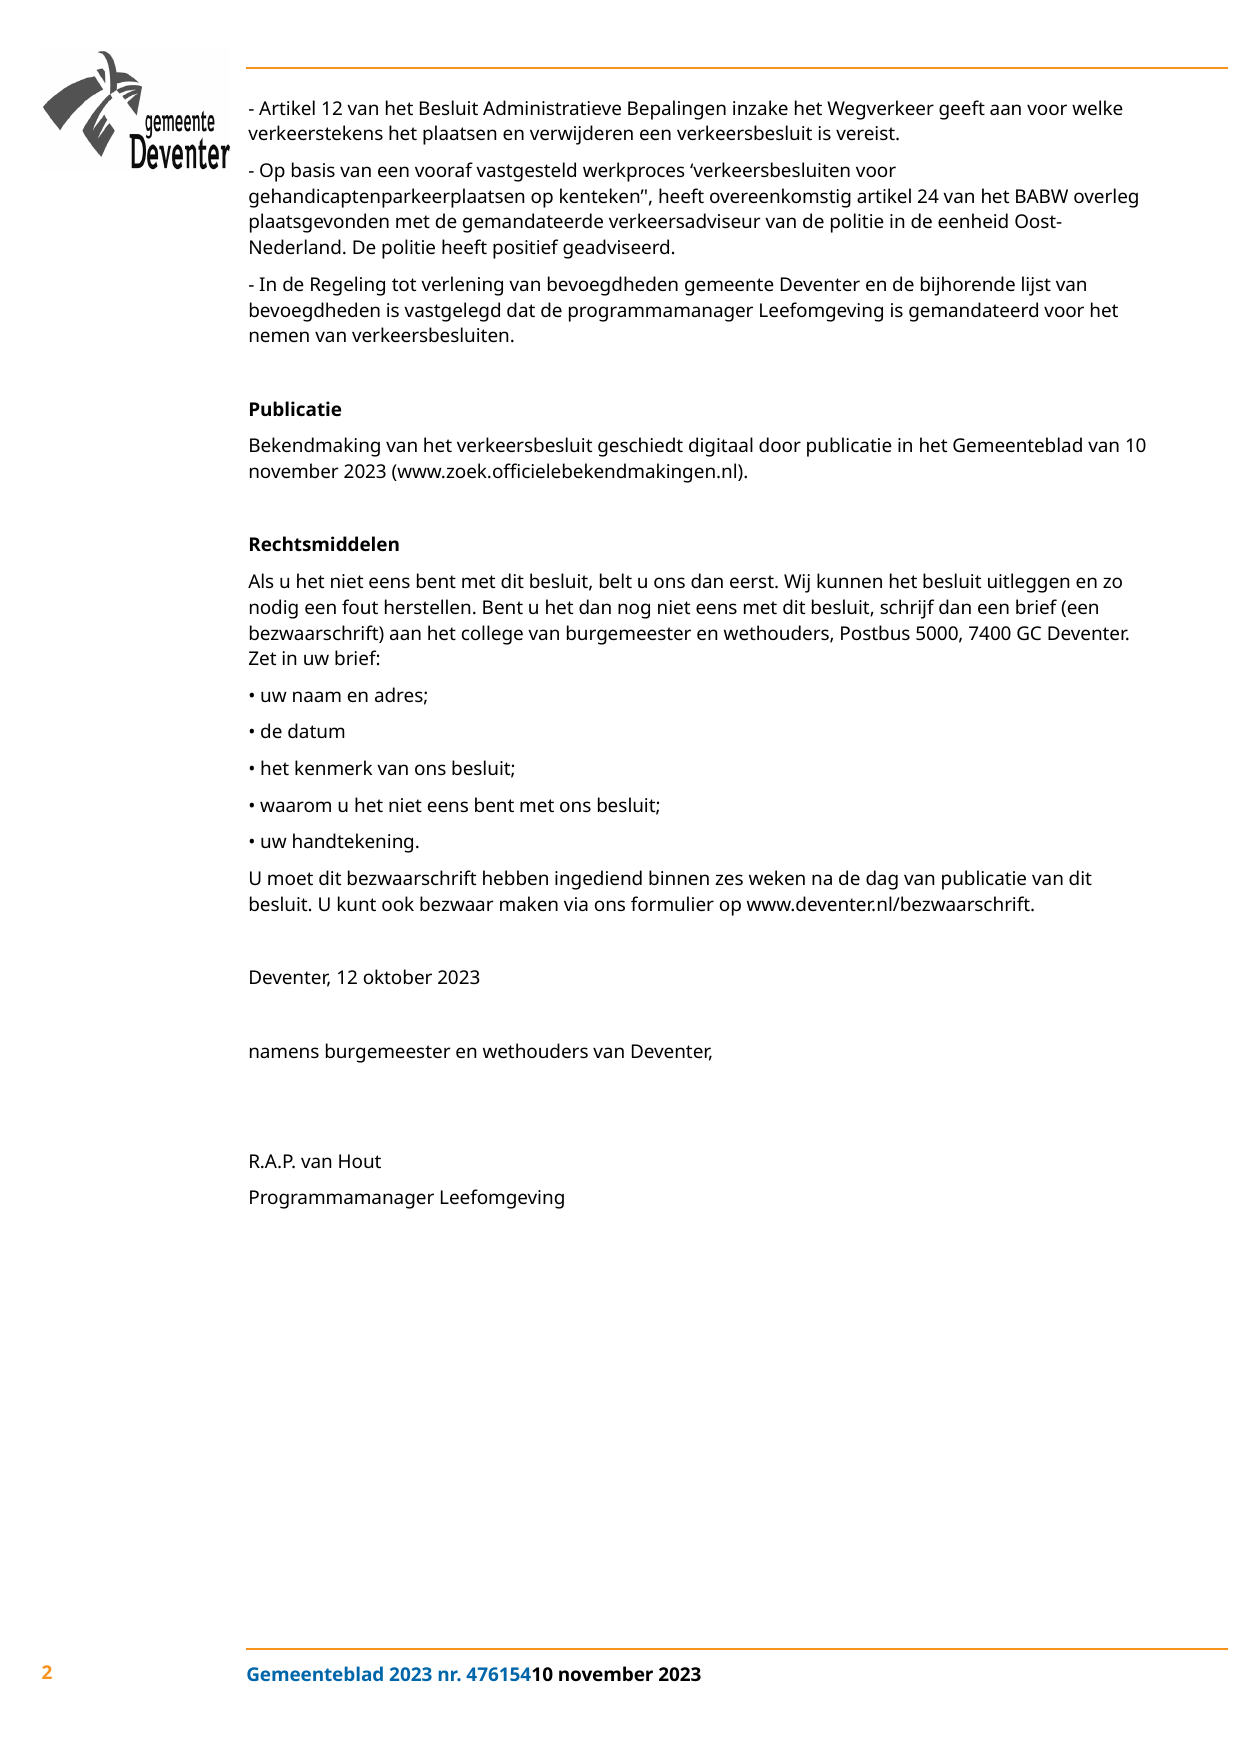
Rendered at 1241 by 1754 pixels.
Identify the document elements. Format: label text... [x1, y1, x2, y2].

text • het kenmerk van ons besluit; [248, 755, 1152, 781]
text • waarom u het niet eens bent met ons besluit; [248, 792, 1152, 818]
text Publicatie [248, 396, 1152, 422]
text - In de Regeling tot verlening van bevoegdheden gemeente Deventer en de bijhorende lijst van bevoegdheden is vastgelegd dat de programmamanager Leefomgeving is gemandateerd voor het nemen van verkeersbesluiten. [248, 271, 1152, 348]
picture [41, 47, 231, 172]
text Rechtsmiddelen [248, 532, 1152, 557]
text - Op basis van een vooraf vastgesteld werkproces ‘verkeersbesluiten voor gehandicaptenparkeerplaatsen op kenteken’', heeft overeenkomstig artikel 24 van het BABW overleg plaatsgevonden met de gemandateerde verkeersadviseur van de politie in de eenheid Oost-Nederland. De politie heeft positief geadviseerd. [248, 157, 1152, 260]
text namens burgemeester en wethouders van Deventer, [248, 1038, 1152, 1063]
text R.A.P. van Hout [248, 1148, 1152, 1173]
text Programmamanager Leefomgeving [248, 1184, 1152, 1210]
text • de datum [248, 719, 1152, 744]
text - Artikel 12 van het Besluit Administratieve Bepalingen inzake het Wegverkeer geeft aan voor welke verkeerstekens het plaatsen en verwijderen een verkeersbesluit is vereist. [248, 95, 1152, 146]
text • uw naam en adres; [248, 682, 1152, 708]
text • uw handtekening. [248, 829, 1152, 854]
text Bekendmaking van het verkeersbesluit geschiedt digitaal door publicatie in het Gemeenteblad van 10 november 2023 (www.zoek.officielebekendmakingen.nl). [248, 432, 1152, 484]
text Als u het niet eens bent met dit besluit, belt u ons dan eerst. Wij kunnen het besluit uitleggen en zo nodig een fout herstellen. Bent u het dan nog niet eens met dit besluit, schrijf dan een brief (een bezwaarschrift) aan het college van burgemeester en wethouders, Postbus 5000, 7400 GC Deventer. Zet in uw brief: [248, 568, 1152, 671]
text U moet dit bezwaarschrift hebben ingediend binnen zes weken na de dag van publicatie van dit besluit. U kunt ook bezwaar maken via ons formulier op www.deventer.nl/bezwaarschrift. [248, 865, 1152, 917]
text Deventer, 12 oktober 2023 [248, 964, 1152, 990]
